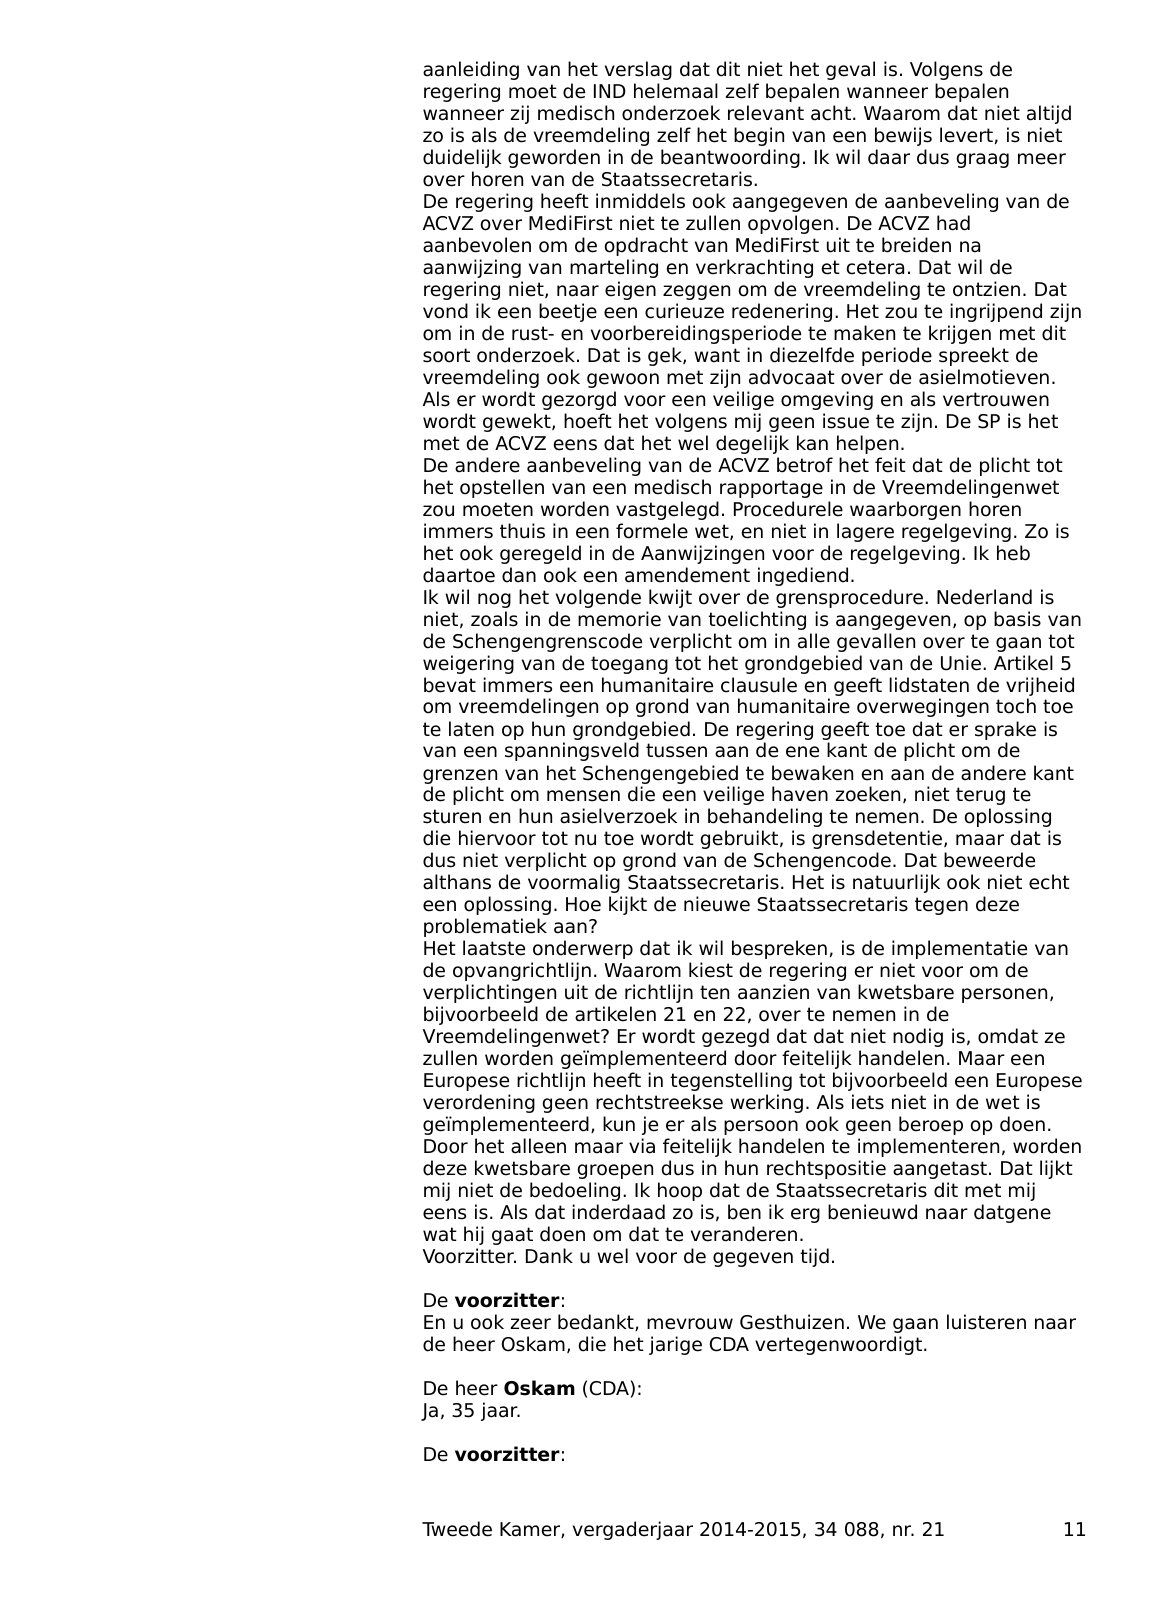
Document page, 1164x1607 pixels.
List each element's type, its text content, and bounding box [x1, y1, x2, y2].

text De regering heeft inmiddels ook aangegeven de aanbeveling van de ACVZ over MediFirst niet te zullen opvolgen. De ACVZ had aanbevolen om de opdracht van MediFirst uit te breiden na aanwijzing van marteling en verkrachting et cetera. Dat wil de regering niet, naar eigen zeggen om de vreemdeling te ontzien. Dat vond ik een beetje een curieuze redenering. Het zou te ingrijpend zijn om in de rust- en voorbereidingsperiode te maken te krijgen met dit soort onderzoek. Dat is gek, want in diezelfde periode spreekt de vreemdeling ook gewoon met zijn advocaat over de asielmotieven. Als er wordt gezorgd voor een veilige omgeving en als vertrouwen wordt gewekt, hoeft het volgens mij geen issue te zijn. De SP is het met de ACVZ eens dat het wel degelijk kan helpen. [422, 191, 1087, 455]
text De andere aanbeveling van de ACVZ betrof het feit dat de plicht tot het opstellen van een medisch rapportage in de Vreemdelingenwet zou moeten worden vastgelegd. Procedurele waarborgen horen immers thuis in een formele wet, en niet in lagere regelgeving. Zo is het ook geregeld in de Aanwijzingen voor de regelgeving. Ik heb daartoe dan ook een amendement ingediend. [422, 455, 1087, 587]
text aanleiding van het verslag dat dit niet het geval is. Volgens de regering moet de IND helemaal zelf bepalen wanneer bepalen wanneer zij medisch onderzoek relevant acht. Waarom dat niet altijd zo is als de vreemdeling zelf het begin van een bewijs levert, is niet duidelijk geworden in de beantwoording. Ik wil daar dus graag meer over horen van de Staatssecretaris. [422, 59, 1087, 191]
text En u ook zeer bedankt, mevrouw Gesthuizen. We gaan luisteren naar de heer Oskam, die het jarige CDA vertegenwoordigt. [422, 1312, 1087, 1356]
text Voorzitter. Dank u wel voor de gegeven tijd. [422, 1246, 1087, 1268]
text Ik wil nog het volgende kwijt over de grensprocedure. Nederland is niet, zoals in de memorie van toelichting is aangegeven, op basis van de Schengengrenscode verplicht om in alle gevallen over te gaan tot weigering van de toegang tot het grondgebied van de Unie. Artikel 5 bevat immers een humanitaire clausule en geeft lidstaten de vrijheid om vreemdelingen op grond van humanitaire overwegingen toch toe te laten op hun grondgebied. De regering geeft toe dat er sprake is van een spanningsveld tussen aan de ene kant de plicht om de grenzen van het Schengengebied te bewaken en aan de andere kant de plicht om mensen die een veilige haven zoeken, niet terug te sturen en hun asielverzoek in behandeling te nemen. De oplossing die hiervoor tot nu toe wordt gebruikt, is grensdetentie, maar dat is dus niet verplicht op grond van de Schengencode. Dat beweerde althans de voormalig Staatssecretaris. Het is natuurlijk ook niet echt een oplossing. Hoe kijkt de nieuwe Staatssecretaris tegen deze problematiek aan? [422, 587, 1087, 938]
text De voorzitter: [422, 1444, 1087, 1466]
text De voorzitter: [422, 1290, 1087, 1312]
text De heer Oskam (CDA): [422, 1378, 1087, 1400]
text Ja, 35 jaar. [422, 1400, 1087, 1422]
text Het laatste onderwerp dat ik wil bespreken, is de implementatie van de opvangrichtlijn. Waarom kiest de regering er niet voor om de verplichtingen uit de richtlijn ten aanzien van kwetsbare personen, bijvoorbeeld de artikelen 21 en 22, over te nemen in de Vreemdelingenwet? Er wordt gezegd dat dat niet nodig is, omdat ze zullen worden geïmplementeerd door feitelijk handelen. Maar een Europese richtlijn heeft in tegenstelling tot bijvoorbeeld een Europese verordening geen rechtstreekse werking. Als iets niet in de wet is geïmplementeerd, kun je er als persoon ook geen beroep op doen. Door het alleen maar via feitelijk handelen te implementeren, worden deze kwetsbare groepen dus in hun rechtspositie aangetast. Dat lijkt mij niet de bedoeling. Ik hoop dat de Staatssecretaris dit met mij eens is. Als dat inderdaad zo is, ben ik erg benieuwd naar datgene wat hij gaat doen om dat te veranderen. [422, 938, 1087, 1246]
